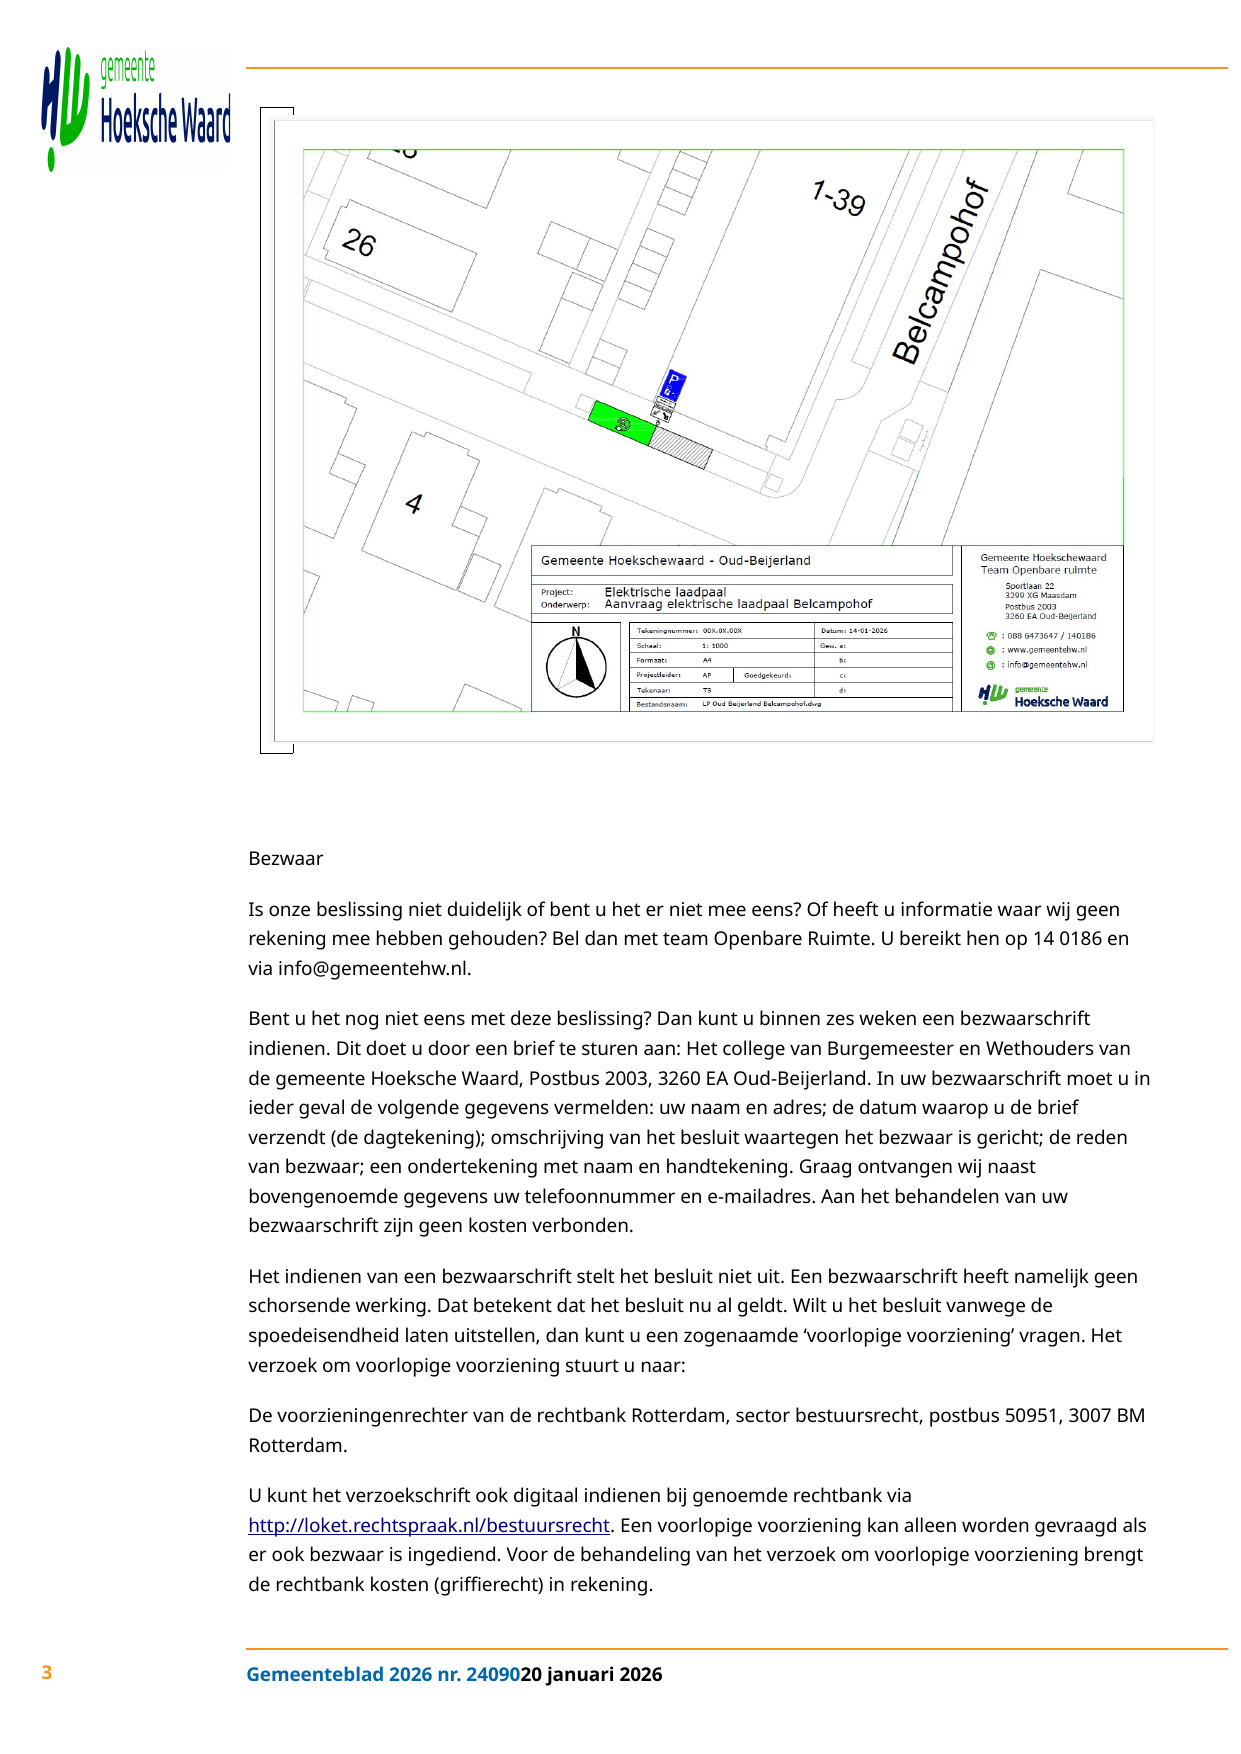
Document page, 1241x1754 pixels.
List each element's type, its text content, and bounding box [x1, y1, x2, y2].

picture [268, 115, 1155, 744]
picture [41, 47, 231, 172]
text U kunt het verzoekschrift ook digitaal indienen bij genoemde rechtbank via http://loket.rechtspraak.nl/bestuursrecht. Een voorlopige voorziening kan alleen worden gevraagd als er ook bezwaar is ingediend. Voor de behandeling van het verzoek om voorlopige voorziening brengt de rechtbank kosten (griffierecht) in rekening. [248, 1482, 1152, 1597]
text Bezwaar [248, 846, 1152, 871]
text De voorzieningenrechter van de rechtbank Rotterdam, sector bestuursrecht, postbus 50951, 3007 BM Rotterdam. [248, 1402, 1152, 1457]
text Is onze beslissing niet duidelijk of bent u het er niet mee eens? Of heeft u informatie waar wij geen rekening mee hebben gehouden? Bel dan met team Openbare Ruimte. U bereikt hen op 14 0186 en via info@gemeentehw.nl. [248, 896, 1152, 981]
text Het indienen van een bezwaarschrift stelt het besluit niet uit. Een bezwaarschrift heeft namelijk geen schorsende werking. Dat betekent dat het besluit nu al geldt. Wilt u het besluit vanwege de spoedeisendheid laten uitstellen, dan kunt u een zogenaamde ‘voorlopige voorziening’ vragen. Het verzoek om voorlopige voorziening stuurt u naar: [248, 1263, 1152, 1377]
text Bent u het nog niet eens met deze beslissing? Dan kunt u binnen zes weken een bezwaarschrift indienen. Dit doet u door een brief te sturen aan: Het college van Burgemeester en Wethouders van de gemeente Hoeksche Waard, Postbus 2003, 3260 EA Oud-Beijerland. In uw bezwaarschrift moet u in ieder geval de volgende gegevens vermelden: uw naam en adres; de datum waarop u de brief verzendt (de dagtekening); omschrijving van het besluit waartegen het bezwaar is gericht; de reden van bezwaar; een ondertekening met naam en handtekening. Graag ontvangen wij naast bovengenoemde gegevens uw telefoonnummer en e-mailadres. Aan het behandelen van uw bezwaarschrift zijn geen kosten verbonden. [248, 1006, 1152, 1238]
